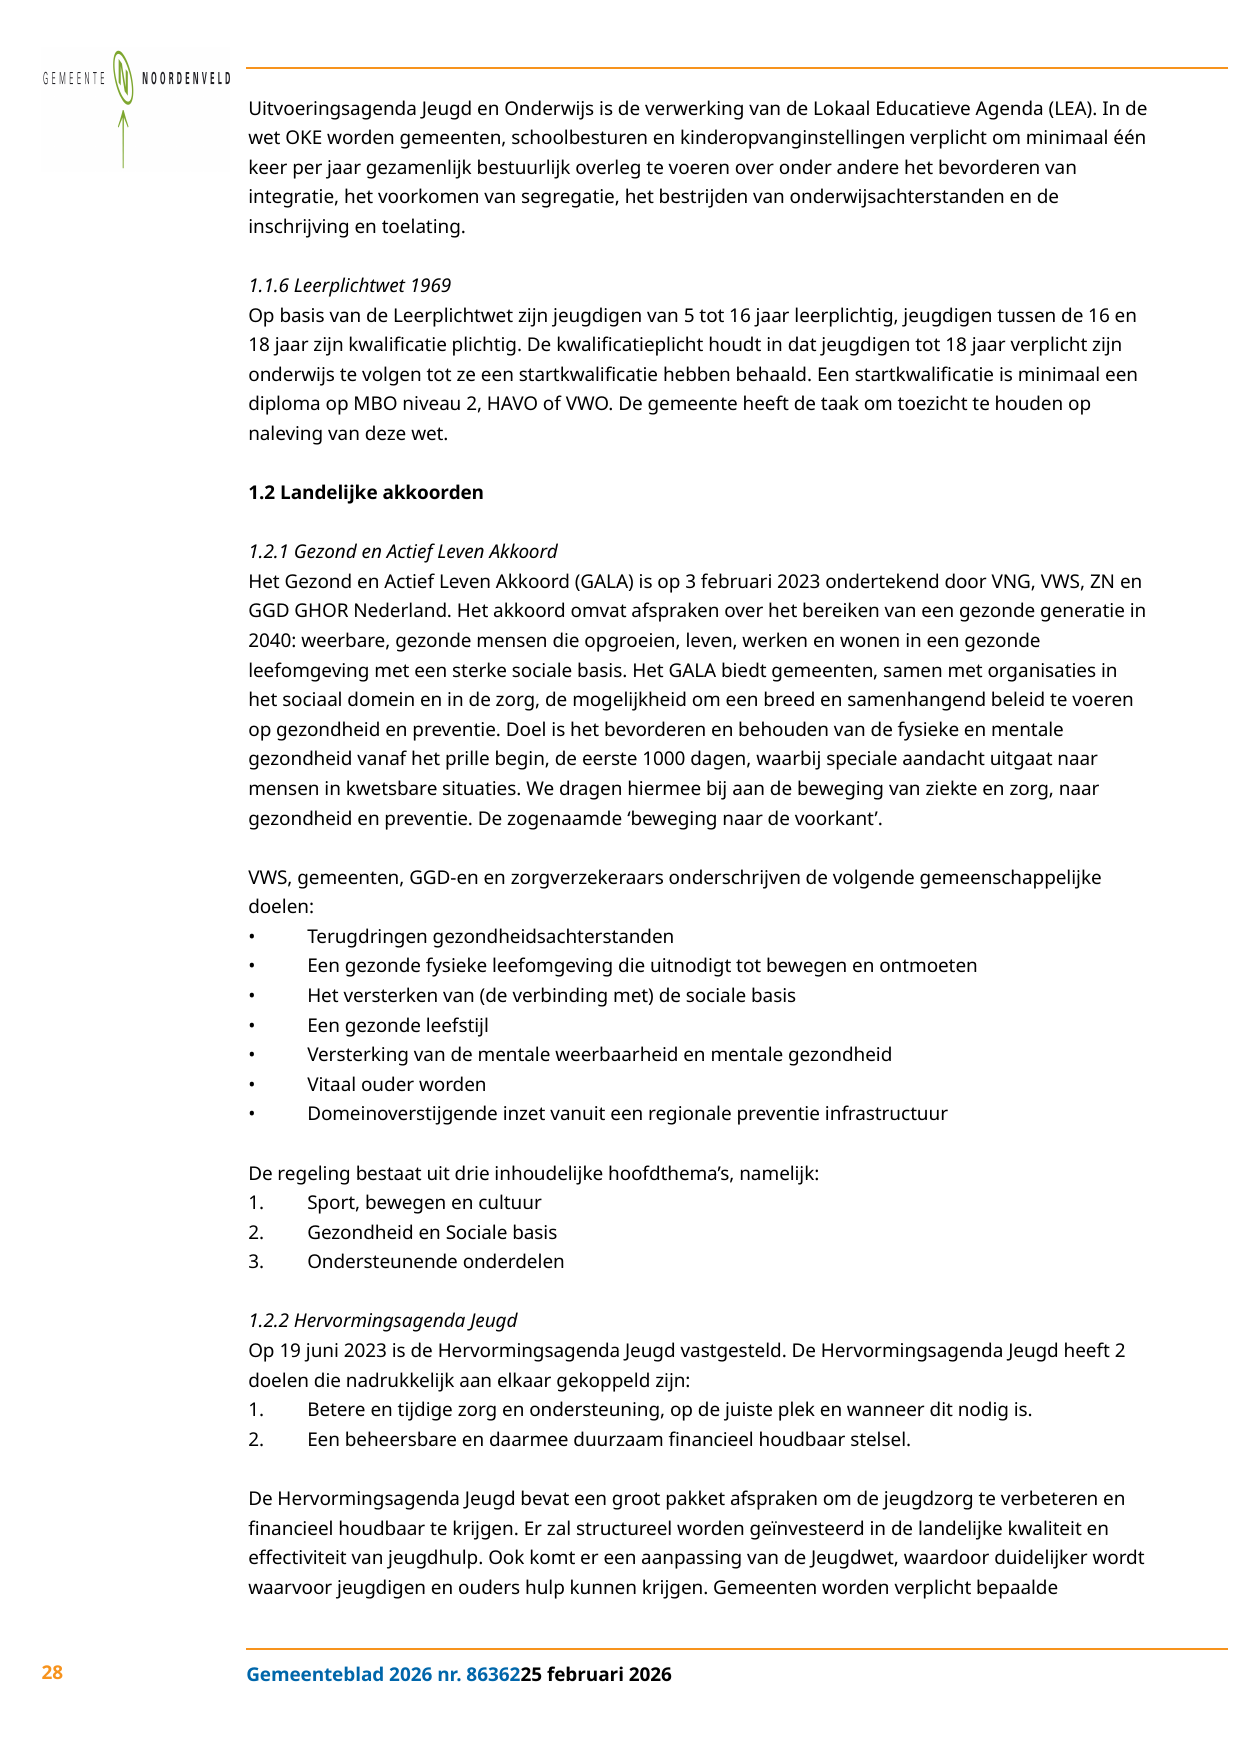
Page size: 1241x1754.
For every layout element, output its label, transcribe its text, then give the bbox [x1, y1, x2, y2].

text 1.2 Landelijke akkoorden [248, 479, 1152, 505]
text Op 19 juni 2023 is de Hervormingsagenda Jeugd vastgesteld. De Hervormingsagenda Jeugd heeft 2 doelen die nadrukkelijk aan elkaar gekoppeld zijn: [248, 1337, 1152, 1393]
text 1.2.1 Gezond en Actief Leven Akkoord [248, 538, 1152, 564]
list Betere en tijdige zorg en ondersteuning, op de juiste plek en wanneer dit nodig is. [248, 1396, 1152, 1422]
list Een gezonde fysieke leefomgeving die uitnodigt tot bewegen en ontmoeten [248, 953, 1152, 978]
text De regeling bestaat uit drie inhoudelijke hoofdthema’s, namelijk: [248, 1160, 1152, 1186]
list Een beheersbare en daarmee duurzaam financieel houdbaar stelsel. [248, 1426, 1152, 1452]
list Versterking van de mentale weerbaarheid en mentale gezondheid [248, 1041, 1152, 1067]
text 1.2.2 Hervormingsagenda Jeugd [248, 1308, 1152, 1333]
text VWS, gemeenten, GGD-en en zorgverzekeraars onderschrijven de volgende gemeenschappelijke doelen: [248, 864, 1152, 919]
list Sport, bewegen en cultuur [248, 1189, 1152, 1215]
list Vitaal ouder worden [248, 1071, 1152, 1097]
list Terugdringen gezondheidsachterstanden [248, 923, 1152, 949]
list Het versterken van (de verbinding met) de sociale basis [248, 982, 1152, 1008]
text De Hervormingsagenda Jeugd bevat een groot pakket afspraken om de jeugdzorg te verbeteren en financieel houdbaar te krijgen. Er zal structureel worden geïnvesteerd in de landelijke kwaliteit en effectiviteit van jeugdhulp. Ook komt er een aanpassing van de Jeugdwet, waardoor duidelijker wordt waarvoor jeugdigen en ouders hulp kunnen krijgen. Gemeenten worden verplicht bepaalde [248, 1485, 1152, 1600]
list Een gezonde leefstijl [248, 1012, 1152, 1038]
list Gezondheid en Sociale basis [248, 1219, 1152, 1245]
text 1.1.6 Leerplichtwet 1969 [248, 272, 1152, 298]
list Domeinoverstijgende inzet vanuit een regionale preventie infrastructuur [248, 1101, 1152, 1126]
list Ondersteunende onderdelen [248, 1248, 1152, 1274]
picture [41, 47, 231, 172]
text Op basis van de Leerplichtwet zijn jeugdigen van 5 tot 16 jaar leerplichtig, jeugdigen tussen de 16 en 18 jaar zijn kwalificatie plichtig. De kwalificatieplicht houdt in dat jeugdigen tot 18 jaar verplicht zijn onderwijs te volgen tot ze een startkwalificatie hebben behaald. Een startkwalificatie is minimaal een diploma op MBO niveau 2, HAVO of VWO. De gemeente heeft de taak om toezicht te houden op naleving van deze wet. [248, 302, 1152, 446]
text Uitvoeringsagenda Jeugd en Onderwijs is de verwerking van de Lokaal Educatieve Agenda (LEA). In de wet OKE worden gemeenten, schoolbesturen en kinderopvanginstellingen verplicht om minimaal één keer per jaar gezamenlijk bestuurlijk overleg te voeren over onder andere het bevorderen van integratie, het voorkomen van segregatie, het bestrijden van onderwijsachterstanden en de inschrijving en toelating. [248, 95, 1152, 239]
text Het Gezond en Actief Leven Akkoord (GALA) is op 3 februari 2023 ondertekend door VNG, VWS, ZN en GGD GHOR Nederland. Het akkoord omvat afspraken over het bereiken van een gezonde generatie in 2040: weerbare, gezonde mensen die opgroeien, leven, werken en wonen in een gezonde leefomgeving met een sterke sociale basis. Het GALA biedt gemeenten, samen met organisaties in het sociaal domein en in de zorg, de mogelijkheid om een breed en samenhangend beleid te voeren op gezondheid en preventie. Doel is het bevorderen en behouden van de fysieke en mentale gezondheid vanaf het prille begin, de eerste 1000 dagen, waarbij speciale aandacht uitgaat naar mensen in kwetsbare situaties. We dragen hiermee bij aan de beweging van ziekte en zorg, naar gezondheid en preventie. De zogenaamde ‘beweging naar de voorkant’. [248, 568, 1152, 831]
